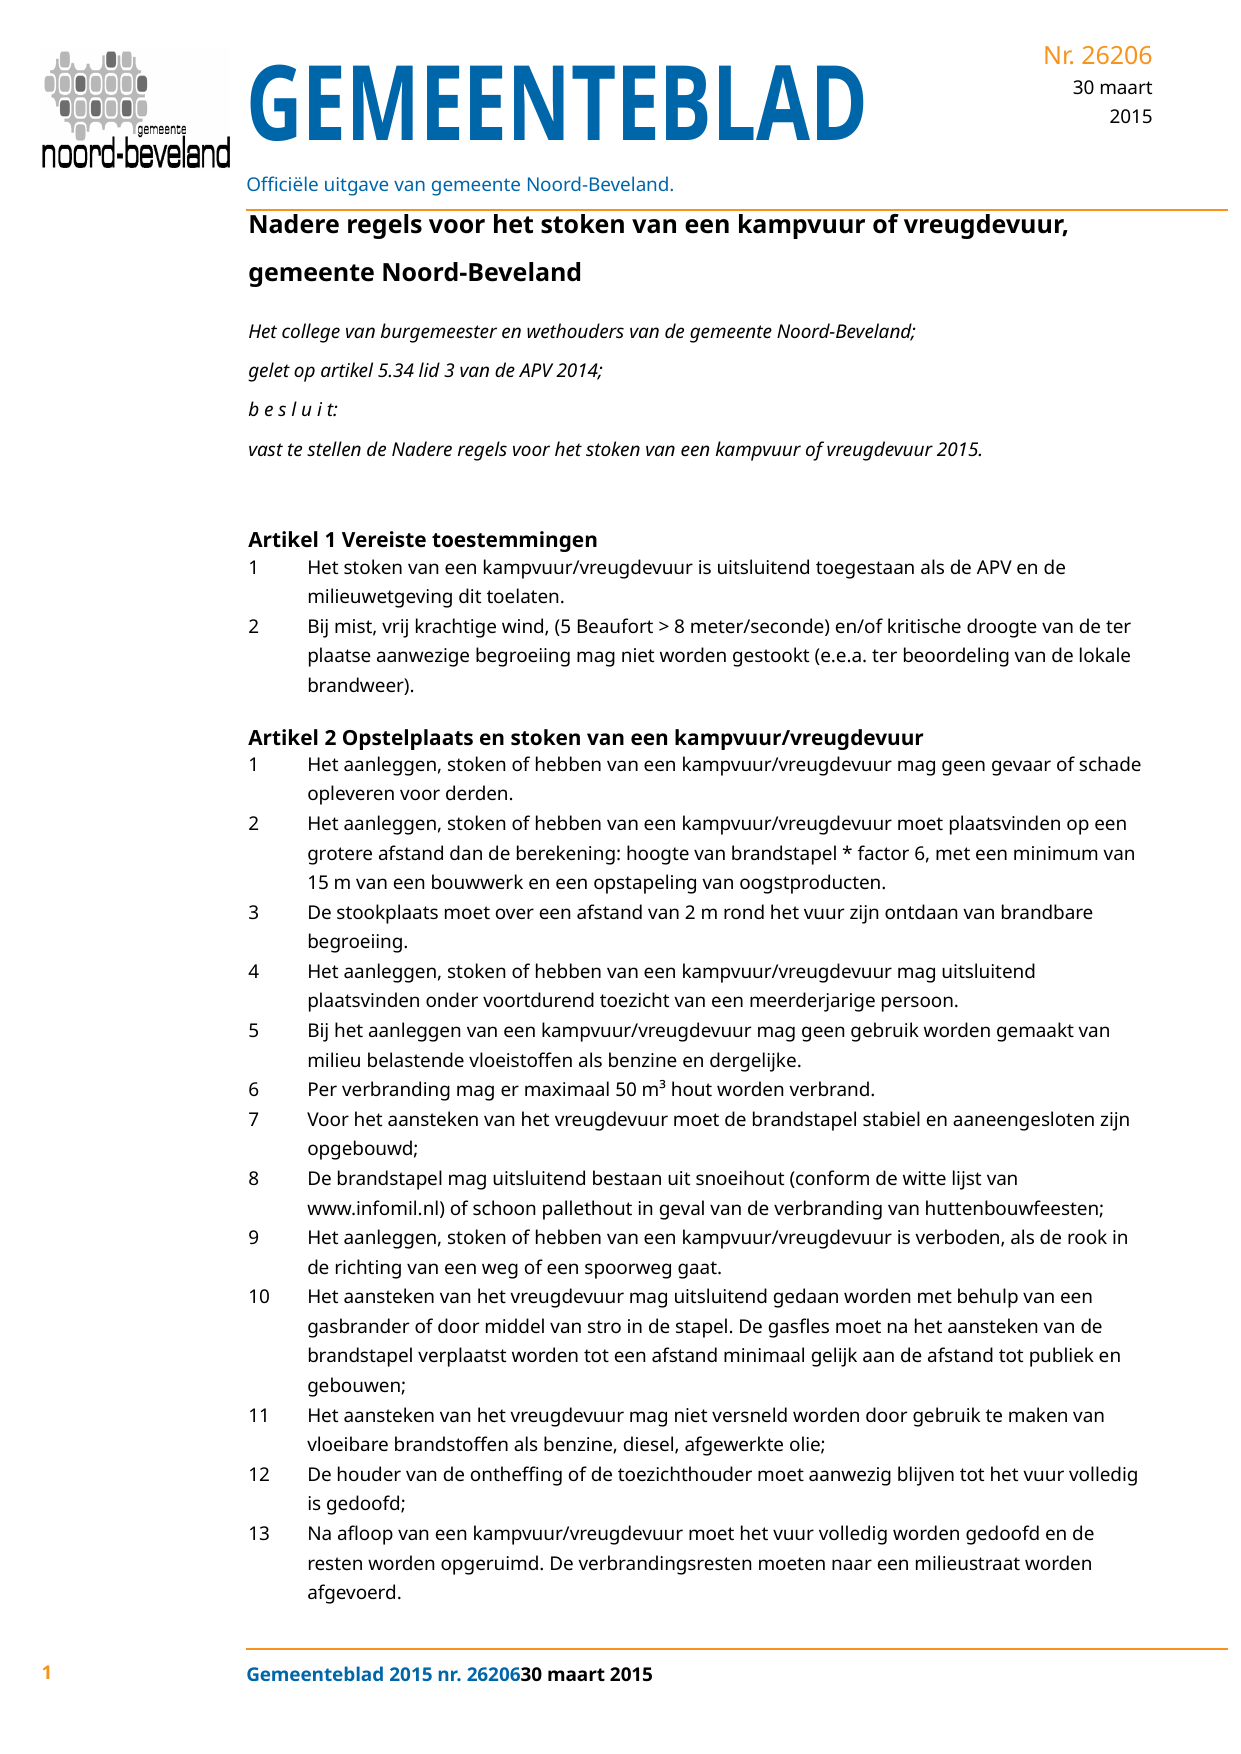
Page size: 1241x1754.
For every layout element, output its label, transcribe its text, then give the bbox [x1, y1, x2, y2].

list Het aanleggen, stoken of hebben van een kampvuur/vreugdevuur moet plaatsvinden op een grotere afstand dan de berekening: hoogte van brandstapel * factor 6, met een minimum van 15 m van een bouwwerk en een opstapeling van oogstproducten. [248, 810, 1152, 895]
list Het aansteken van het vreugdevuur mag niet versneld worden door gebruik te maken van vloeibare brandstoffen als benzine, diesel, afgewerkte olie; [248, 1402, 1152, 1457]
list De stookplaats moet over een afstand van 2 m rond het vuur zijn ontdaan van brandbare begroeiing. [248, 899, 1152, 954]
text Artikel 1 Vereiste toestemmingen [248, 525, 1152, 554]
list Bij het aanleggen van een kampvuur/vreugdevuur mag geen gebruik worden gemaakt van milieu belastende vloeistoffen als benzine en dergelijke. [248, 1017, 1152, 1073]
list Het aansteken van het vreugdevuur mag uitsluitend gedaan worden met behulp van een gasbrander of door middel van stro in de stapel. De gasfles moet na het aansteken van de brandstapel verplaatst worden tot een afstand minimaal gelijk aan de afstand tot publiek en gebouwen; [248, 1283, 1152, 1398]
text gelet op artikel 5.34 lid 3 van de APV 2014; [248, 357, 1152, 383]
list De brandstapel mag uitsluitend bestaan uit snoeihout (conform de witte lijst van www.infomil.nl) of schoon pallethout in geval van de verbranding van huttenbouwfeesten; [248, 1165, 1152, 1221]
list Bij mist, vrij krachtige wind, (5 Beaufort > 8 meter/seconde) en/of kritische droogte van de ter plaatse aanwezige begroeiing mag niet worden gestookt (e.e.a. ter beoordeling van de lokale brandweer). [248, 613, 1152, 698]
list Voor het aansteken van het vreugdevuur moet de brandstapel stabiel en aaneengesloten zijn opgebouwd; [248, 1106, 1152, 1161]
list Het aanleggen, stoken of hebben van een kampvuur/vreugdevuur mag uitsluitend plaatsvinden onder voortdurend toezicht van een meerderjarige persoon. [248, 958, 1152, 1013]
list De houder van de ontheffing of de toezichthouder moet aanwezig blijven tot het vuur volledig is gedoofd; [248, 1461, 1152, 1516]
list Na afloop van een kampvuur/vreugdevuur moet het vuur volledig worden gedoofd en de resten worden opgeruimd. De verbrandingsresten moeten naar een milieustraat worden afgevoerd. [248, 1520, 1152, 1605]
list Het aanleggen, stoken of hebben van een kampvuur/vreugdevuur mag geen gevaar of schade opleveren voor derden. [248, 751, 1152, 806]
picture [41, 47, 231, 172]
text Nadere regels voor het stoken van een kampvuur of vreugdevuur, gemeente Noord-Beveland [248, 211, 1152, 288]
list Het aanleggen, stoken of hebben van een kampvuur/vreugdevuur is verboden, als de rook in de richting van een weg of een spoorweg gaat. [248, 1224, 1152, 1280]
text vast te stellen de Nadere regels voor het stoken van een kampvuur of vreugdevuur 2015. [248, 436, 1152, 461]
text Het college van burgemeester en wethouders van de gemeente Noord-Beveland; [248, 318, 1152, 344]
text Artikel 2 Opstelplaats en stoken van een kampvuur/vreugdevuur [248, 723, 1152, 751]
list Het stoken van een kampvuur/vreugdevuur is uitsluitend toegestaan als de APV en de milieuwetgeving dit toelaten. [248, 554, 1152, 609]
list Per verbranding mag er maximaal 50 m³ hout worden verbrand. [248, 1076, 1152, 1102]
text b e s l u i t: [248, 396, 1152, 422]
